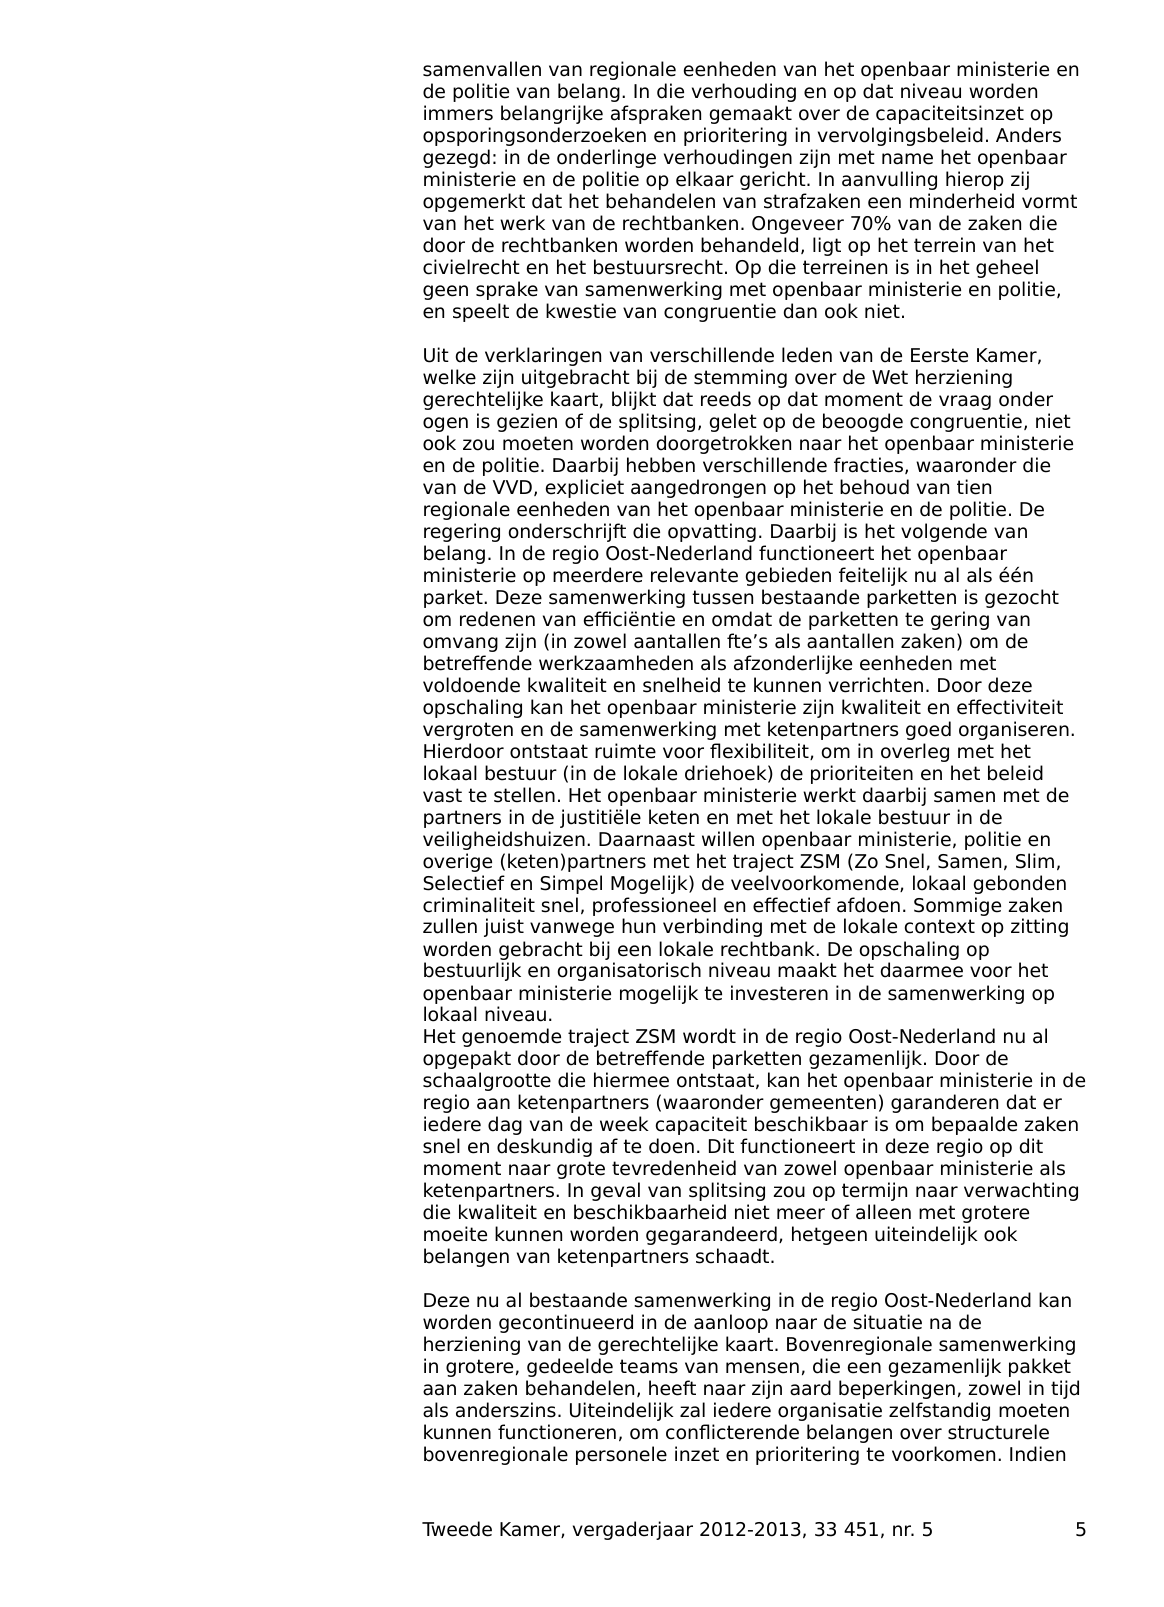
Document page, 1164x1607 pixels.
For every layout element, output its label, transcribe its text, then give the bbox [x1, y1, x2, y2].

text Deze nu al bestaande samenwerking in de regio Oost-Nederland kan worden gecontinueerd in de aanloop naar de situatie na de herziening van de gerechtelijke kaart. Bovenregionale samenwerking in grotere, gedeelde teams van mensen, die een gezamenlijk pakket aan zaken behandelen, heeft naar zijn aard beperkingen, zowel in tijd als anderszins. Uiteindelijk zal iedere organisatie zelfstandig moeten kunnen functioneren, om conflicterende belangen over structurele bovenregionale personele inzet en prioritering te voorkomen. Indien [422, 1290, 1087, 1466]
text Uit de verklaringen van verschillende leden van de Eerste Kamer, welke zijn uitgebracht bij de stemming over de Wet herziening gerechtelijke kaart, blijkt dat reeds op dat moment de vraag onder ogen is gezien of de splitsing, gelet op de beoogde congruentie, niet ook zou moeten worden doorgetrokken naar het openbaar ministerie en de politie. Daarbij hebben verschillende fracties, waaronder die van de VVD, expliciet aangedrongen op het behoud van tien regionale eenheden van het openbaar ministerie en de politie. De regering onderschrijft die opvatting. Daarbij is het volgende van belang. In de regio Oost-Nederland functioneert het openbaar ministerie op meerdere relevante gebieden feitelijk nu al als één parket. Deze samenwerking tussen bestaande parketten is gezocht om redenen van efficiëntie en omdat de parketten te gering van omvang zijn (in zowel aantallen fte’s als aantallen zaken) om de betreffende werkzaamheden als afzonderlijke eenheden met voldoende kwaliteit en snelheid te kunnen verrichten. Door deze opschaling kan het openbaar ministerie zijn kwaliteit en effectiviteit vergroten en de samenwerking met ketenpartners goed organiseren. Hierdoor ontstaat ruimte voor flexibiliteit, om in overleg met het lokaal bestuur (in de lokale driehoek) de prioriteiten en het beleid vast te stellen. Het openbaar ministerie werkt daarbij samen met de partners in de justitiële keten en met het lokale bestuur in de veiligheidshuizen. Daarnaast willen openbaar ministerie, politie en overige (keten)partners met het traject ZSM (Zo Snel, Samen, Slim, Selectief en Simpel Mogelijk) de veelvoorkomende, lokaal gebonden criminaliteit snel, professioneel en effectief afdoen. Sommige zaken zullen juist vanwege hun verbinding met de lokale context op zitting worden gebracht bij een lokale rechtbank. De opschaling op bestuurlijk en organisatorisch niveau maakt het daarmee voor het openbaar ministerie mogelijk te investeren in de samenwerking op lokaal niveau. [422, 345, 1087, 1026]
text samenvallen van regionale eenheden van het openbaar ministerie en de politie van belang. In die verhouding en op dat niveau worden immers belangrijke afspraken gemaakt over de capaciteitsinzet op opsporingsonderzoeken en prioritering in vervolgingsbeleid. Anders gezegd: in de onderlinge verhoudingen zijn met name het openbaar ministerie en de politie op elkaar gericht. In aanvulling hierop zij opgemerkt dat het behandelen van strafzaken een minderheid vormt van het werk van de rechtbanken. Ongeveer 70% van de zaken die door de rechtbanken worden behandeld, ligt op het terrein van het civielrecht en het bestuursrecht. Op die terreinen is in het geheel geen sprake van samenwerking met openbaar ministerie en politie, en speelt de kwestie van congruentie dan ook niet. [422, 59, 1087, 323]
text Het genoemde traject ZSM wordt in de regio Oost-Nederland nu al opgepakt door de betreffende parketten gezamenlijk. Door de schaalgrootte die hiermee ontstaat, kan het openbaar ministerie in de regio aan ketenpartners (waaronder gemeenten) garanderen dat er iedere dag van de week capaciteit beschikbaar is om bepaalde zaken snel en deskundig af te doen. Dit functioneert in deze regio op dit moment naar grote tevredenheid van zowel openbaar ministerie als ketenpartners. In geval van splitsing zou op termijn naar verwachting die kwaliteit en beschikbaarheid niet meer of alleen met grotere moeite kunnen worden gegarandeerd, hetgeen uiteindelijk ook belangen van ketenpartners schaadt. [422, 1026, 1087, 1268]
